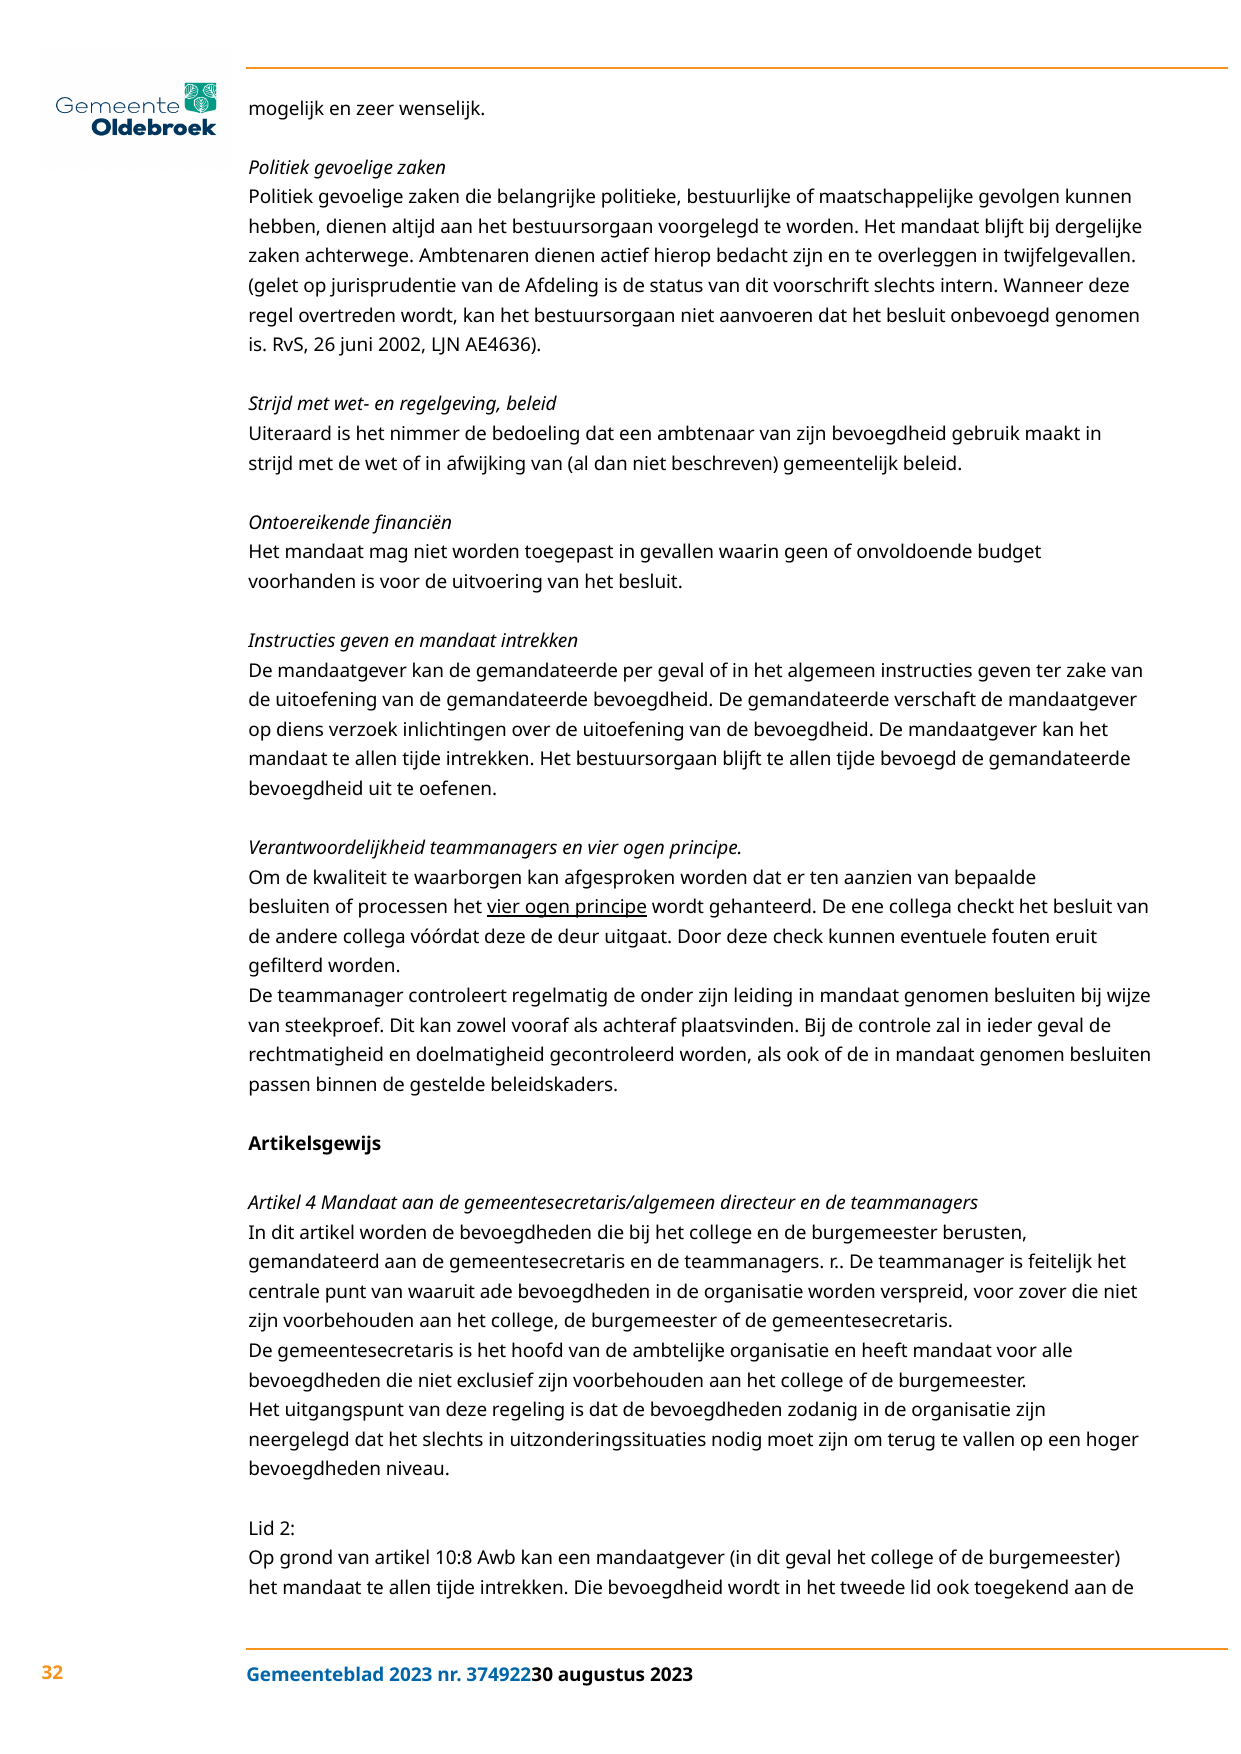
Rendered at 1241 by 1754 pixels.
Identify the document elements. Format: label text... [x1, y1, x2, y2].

text besluiten of processen het vier ogen principe wordt gehanteerd. De ene collega checkt het besluit van de andere collega vóórdat deze de deur uitgaat. Door deze check kunnen eventuele fouten eruit gefilterd worden. [248, 893, 1152, 978]
text Verantwoordelijkheid teammanagers en vier ogen principe. [248, 834, 1152, 860]
text Instructies geven en mandaat intrekken [248, 627, 1152, 653]
text De teammanager controleert regelmatig de onder zijn leiding in mandaat genomen besluiten bij wijze van steekproef. Dit kan zowel vooraf als achteraf plaatsvinden. Bij de controle zal in ieder geval de rechtmatigheid en doelmatigheid gecontroleerd worden, als ook of de in mandaat genomen besluiten passen binnen de gestelde beleidskaders. [248, 982, 1152, 1097]
text In dit artikel worden de bevoegdheden die bij het college en de burgemeester berusten, gemandateerd aan de gemeentesecretaris en de teammanagers. r.. De teammanager is feitelijk het centrale punt van waaruit ade bevoegdheden in de organisatie worden verspreid, voor zover die niet zijn voorbehouden aan het college, de burgemeester of de gemeentesecretaris. [248, 1219, 1152, 1333]
text Politiek gevoelige zaken die belangrijke politieke, bestuurlijke of maatschappelijke gevolgen kunnen hebben, dienen altijd aan het bestuursorgaan voorgelegd te worden. Het mandaat blijft bij dergelijke zaken achterwege. Ambtenaren dienen actief hierop bedacht zijn en te overleggen in twijfelgevallen. [248, 183, 1152, 268]
text Politiek gevoelige zaken [248, 154, 1152, 180]
text Op grond van artikel 10:8 Awb kan een mandaatgever (in dit geval het college of de burgemeester) het mandaat te allen tijde intrekken. Die bevoegdheid wordt in het tweede lid ook toegekend aan de [248, 1544, 1152, 1600]
text De gemeentesecretaris is het hoofd van de ambtelijke organisatie en heeft mandaat voor alle bevoegdheden die niet exclusief zijn voorbehouden aan het college of de burgemeester. [248, 1337, 1152, 1393]
text Artikelsgewijs [248, 1130, 1152, 1156]
text Lid 2: [248, 1515, 1152, 1541]
text (gelet op jurisprudentie van de Afdeling is de status van dit voorschrift slechts intern. Wanneer deze regel overtreden wordt, kan het bestuursorgaan niet aanvoeren dat het besluit onbevoegd genomen is. RvS, 26 juni 2002, LJN AE4636). [248, 272, 1152, 357]
text Artikel 4 Mandaat aan de gemeentesecretaris/algemeen directeur en de teammanagers [248, 1189, 1152, 1215]
text Strijd met wet- en regelgeving, beleid [248, 391, 1152, 416]
picture [41, 47, 231, 172]
text Ontoereikende financiën [248, 509, 1152, 535]
text Het mandaat mag niet worden toegepast in gevallen waarin geen of onvoldoende budget voorhanden is voor de uitvoering van het besluit. [248, 538, 1152, 594]
text Het uitgangspunt van deze regeling is dat de bevoegdheden zodanig in de organisatie zijn neergelegd dat het slechts in uitzonderingssituaties nodig moet zijn om terug te vallen op een hoger bevoegdheden niveau. [248, 1396, 1152, 1481]
text Om de kwaliteit te waarborgen kan afgesproken worden dat er ten aanzien van bepaalde [248, 864, 1152, 890]
text De mandaatgever kan de gemandateerde per geval of in het algemeen instructies geven ter zake van de uitoefening van de gemandateerde bevoegdheid. De gemandateerde verschaft de mandaatgever op diens verzoek inlichtingen over de uitoefening van de bevoegdheid. De mandaatgever kan het mandaat te allen tijde intrekken. Het bestuursorgaan blijft te allen tijde bevoegd de gemandateerde bevoegdheid uit te oefenen. [248, 657, 1152, 801]
text mogelijk en zeer wenselijk. [248, 95, 1152, 121]
text Uiteraard is het nimmer de bedoeling dat een ambtenaar van zijn bevoegdheid gebruik maakt in strijd met de wet of in afwijking van (al dan niet beschreven) gemeentelijk beleid. [248, 420, 1152, 476]
